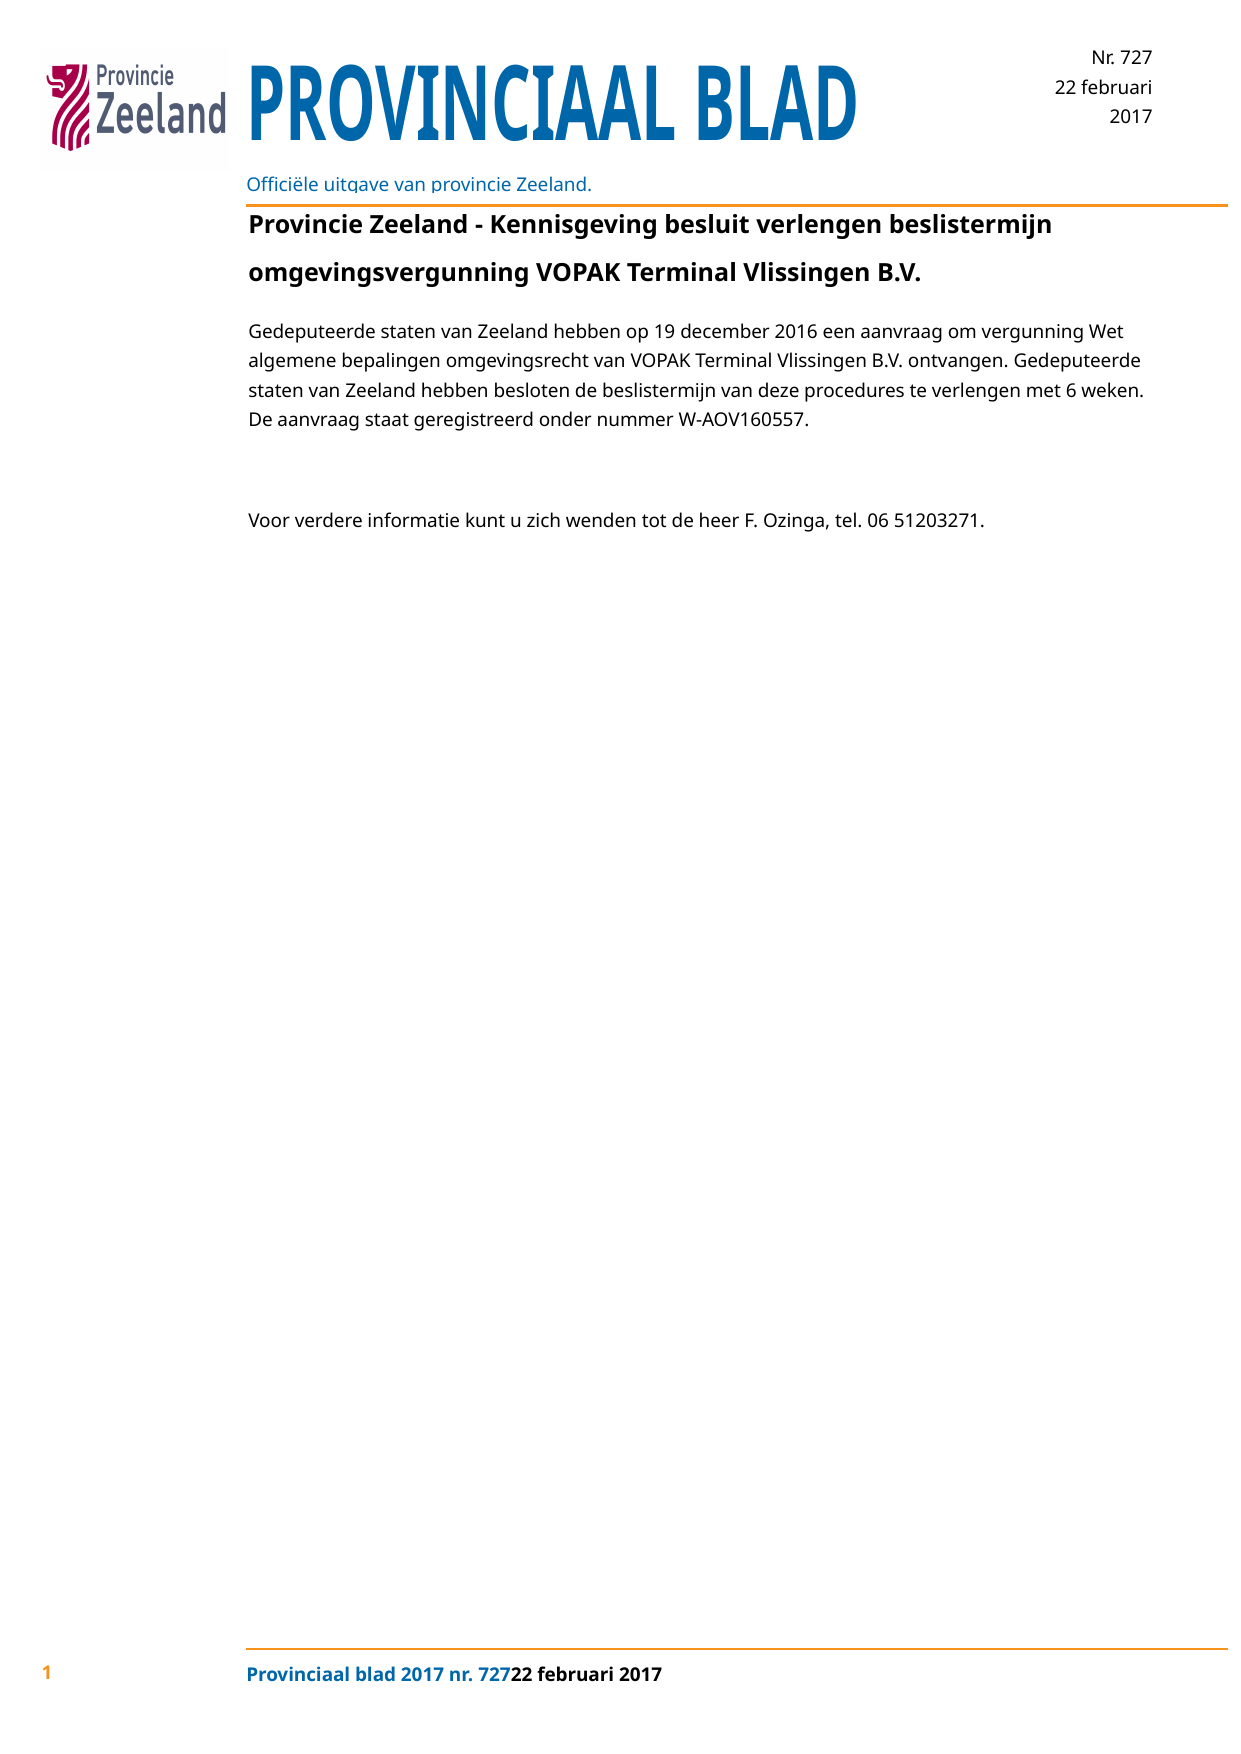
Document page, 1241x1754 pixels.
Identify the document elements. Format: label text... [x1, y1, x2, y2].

text Provincie Zeeland - Kennisgeving besluit verlengen beslistermijn omgevingsvergunning VOPAK Terminal Vlissingen B.V. [248, 207, 1152, 288]
picture [41, 47, 231, 172]
text Gedeputeerde staten van Zeeland hebben op 19 december 2016 een aanvraag om vergunning Wet algemene bepalingen omgevingsrecht van VOPAK Terminal Vlissingen B.V. ontvangen. Gedeputeerde staten van Zeeland hebben besloten de beslistermijn van deze procedures te verlengen met 6 weken. De aanvraag staat geregistreerd onder nummer W-AOV160557. [248, 318, 1152, 432]
text Voor verdere informatie kunt u zich wenden tot de heer F. Ozinga, tel. 06 51203271. [248, 507, 1152, 533]
